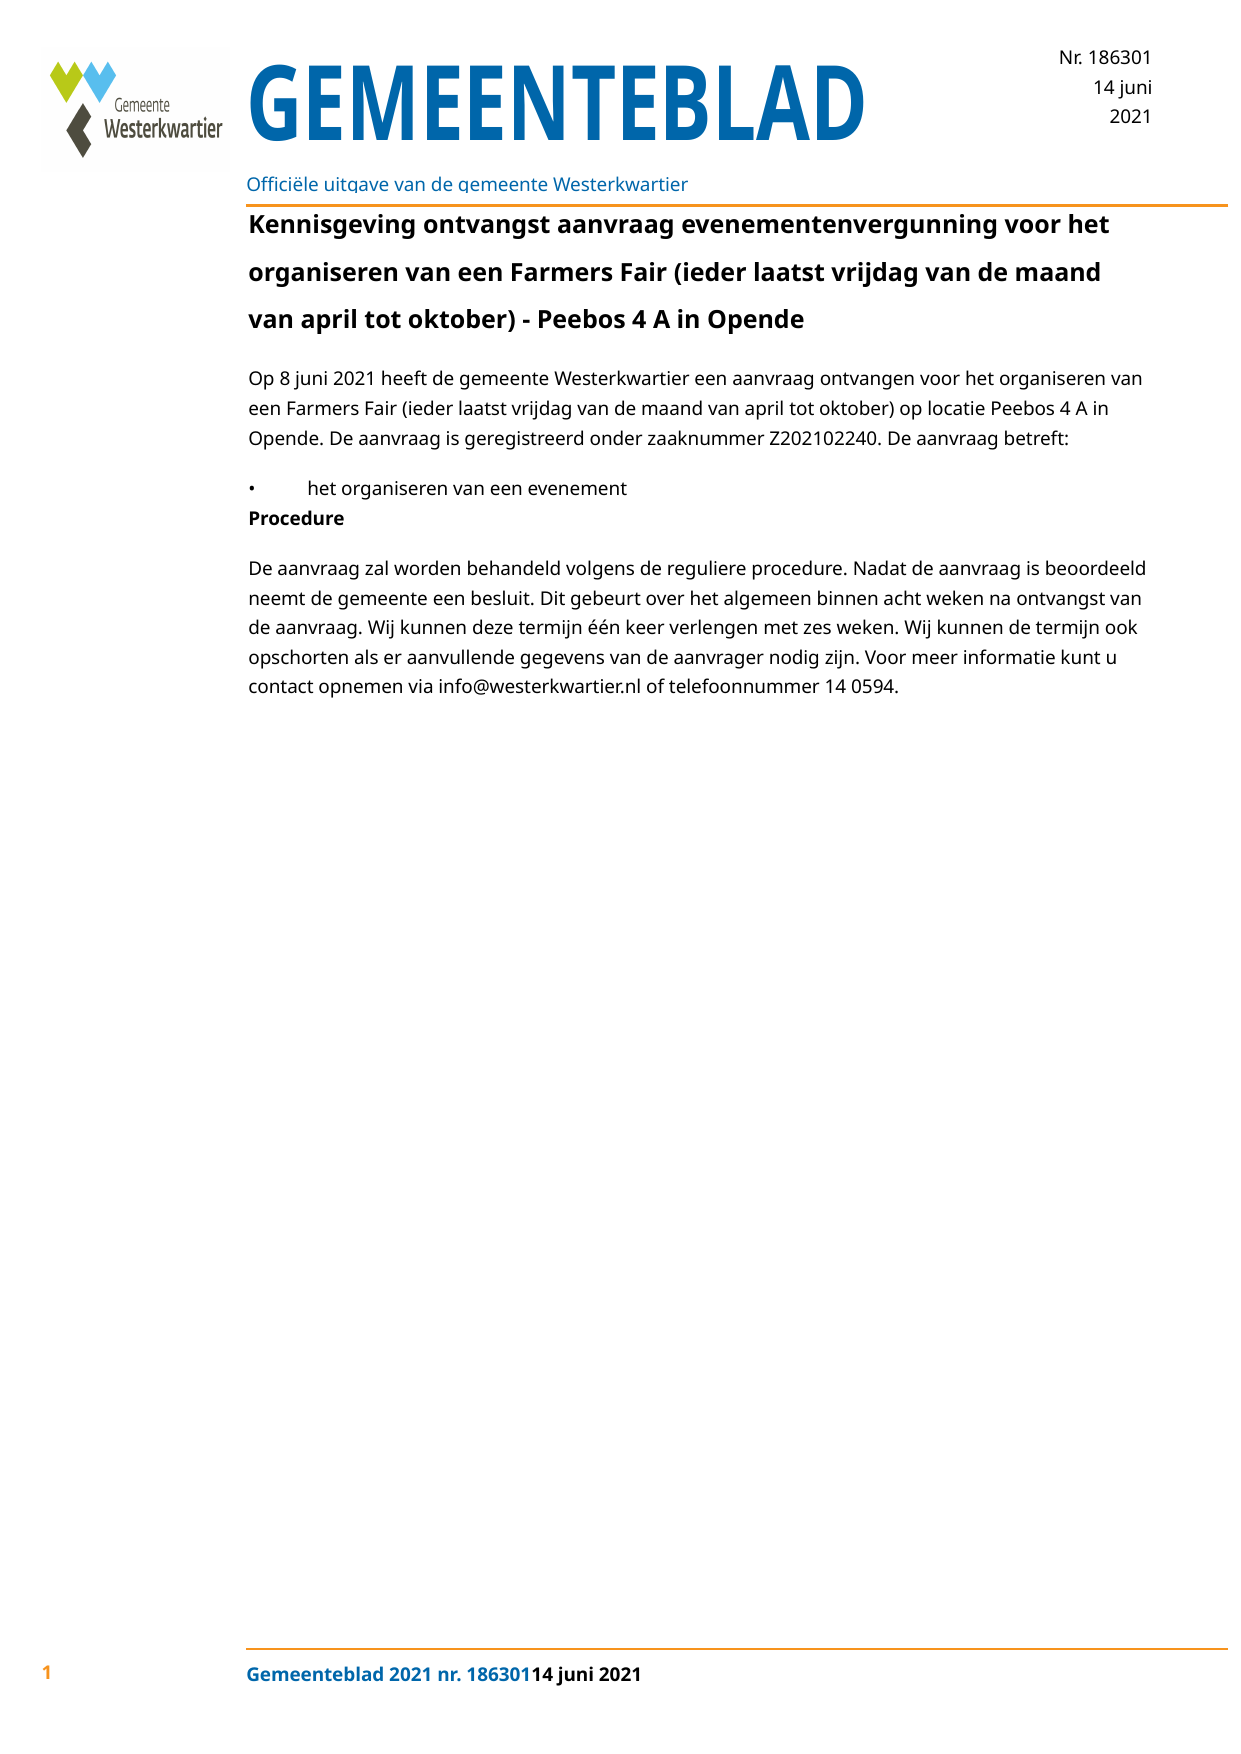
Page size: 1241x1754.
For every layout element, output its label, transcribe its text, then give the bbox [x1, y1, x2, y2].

text Kennisgeving ontvangst aanvraag evenementenvergunning voor het organiseren van een Farmers Fair (ieder laatst vrijdag van de maand van april tot oktober) - Peebos 4 A in Opende [248, 207, 1152, 336]
text Procedure [248, 505, 1152, 530]
text De aanvraag zal worden behandeld volgens de reguliere procedure. Nadat de aanvraag is beoordeeld neemt de gemeente een besluit. Dit gebeurt over het algemeen binnen acht weken na ontvangst van de aanvraag. Wij kunnen deze termijn één keer verlengen met zes weken. Wij kunnen de termijn ook opschorten als er aanvullende gegevens van de aanvrager nodig zijn. Voor meer informatie kunt u contact opnemen via info@westerkwartier.nl of telefoonnummer 14 0594. [248, 555, 1152, 699]
picture [41, 47, 231, 172]
list het organiseren van een evenement [248, 475, 1152, 501]
text Op 8 juni 2021 heeft de gemeente Westerkwartier een aanvraag ontvangen voor het organiseren van een Farmers Fair (ieder laatst vrijdag van de maand van april tot oktober) op locatie Peebos 4 A in Opende. De aanvraag is geregistreerd onder zaaknummer Z202102240. De aanvraag betreft: [248, 366, 1152, 450]
